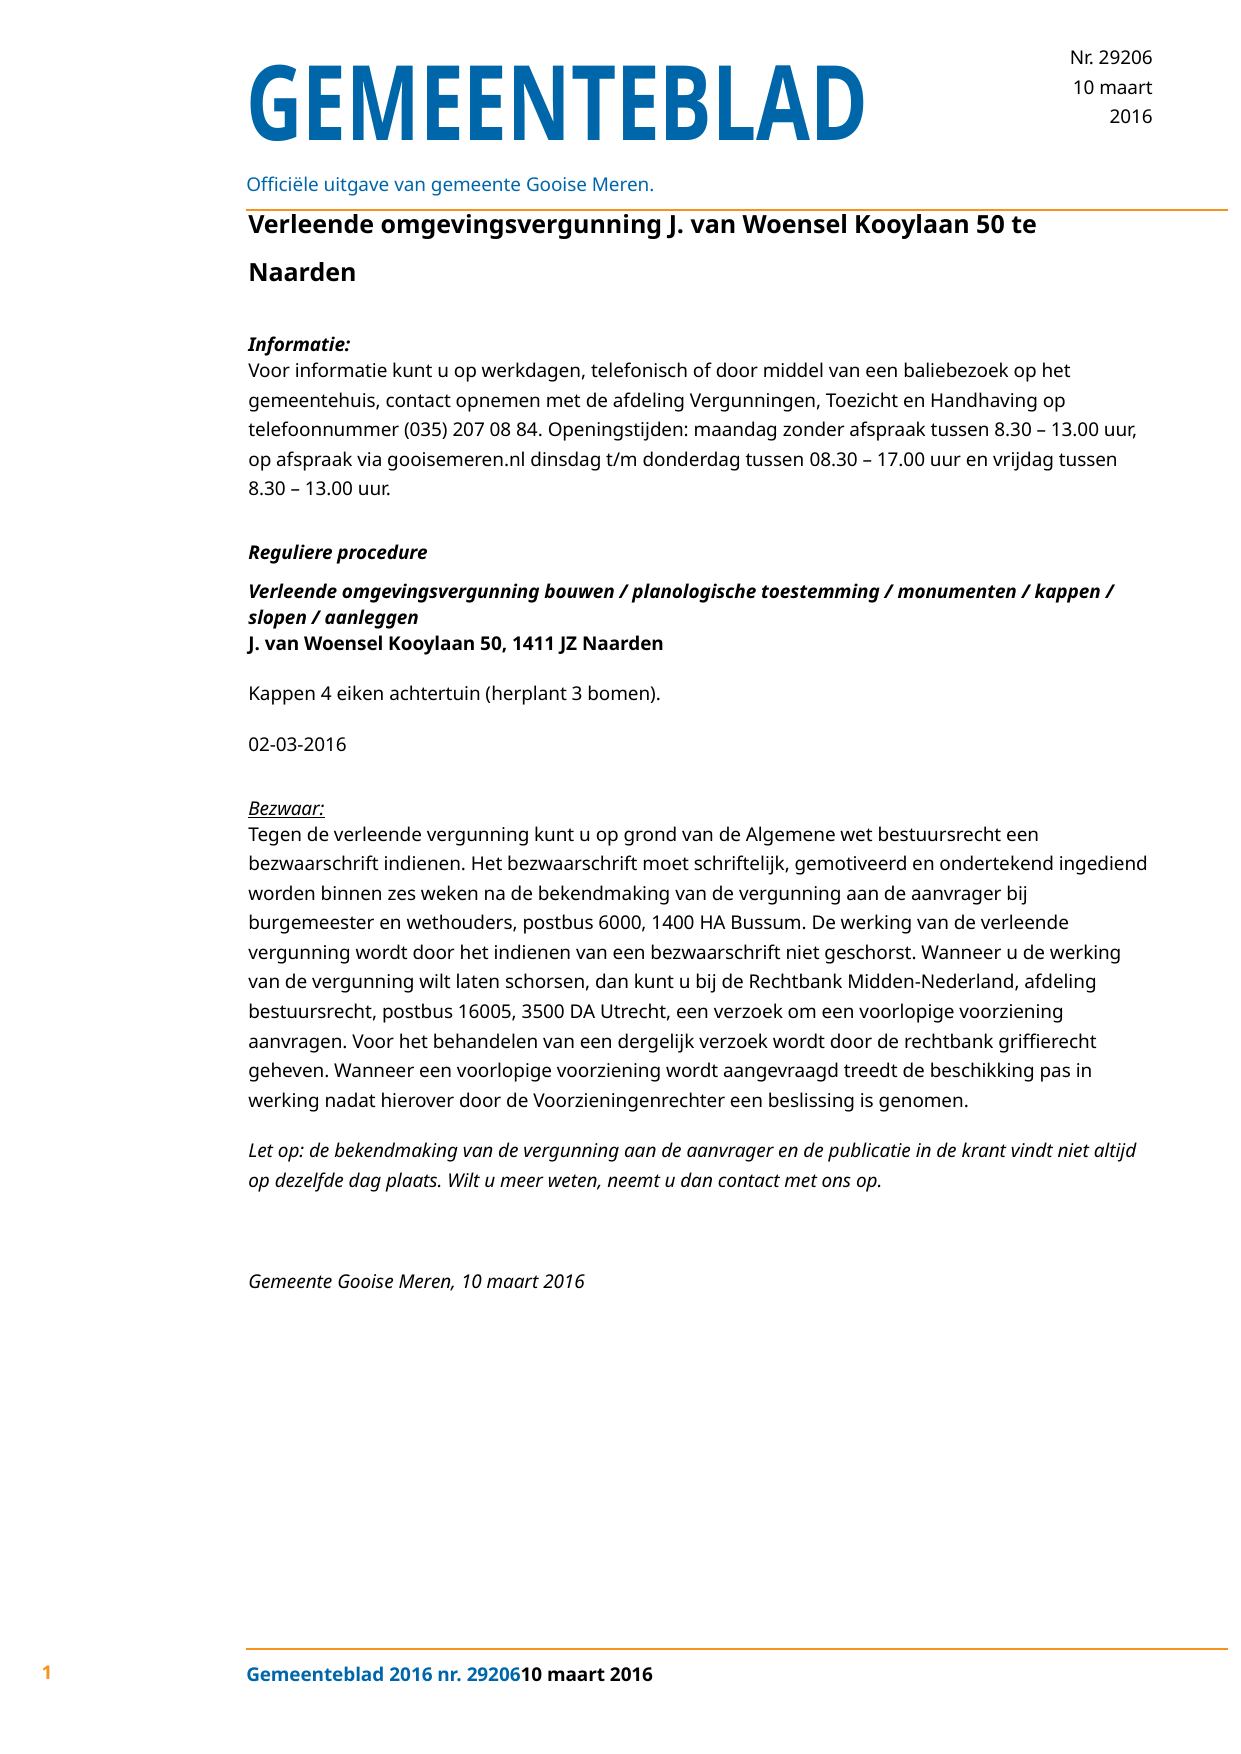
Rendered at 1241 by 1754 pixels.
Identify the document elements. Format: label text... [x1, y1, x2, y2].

text Reguliere procedure [248, 539, 1152, 565]
text Kappen 4 eiken achtertuin (herplant 3 bomen). [248, 681, 1152, 706]
text J. van Woensel Kooylaan 50, 1411 JZ Naarden [248, 630, 1152, 656]
text Verleende omgevingsvergunning J. van Woensel Kooylaan 50 te Naarden [248, 211, 1152, 288]
text Voor informatie kunt u op werkdagen, telefonisch of door middel van een baliebezoek op het gemeentehuis, contact opnemen met de afdeling Vergunningen, Toezicht en Handhaving op telefoonnummer (035) 207 08 84. Openingstijden: maandag zonder afspraak tussen 8.30 – 13.00 uur, op afspraak via gooisemeren.nl dinsdag t/m donderdag tussen 08.30 – 17.00 uur en vrijdag tussen 8.30 – 13.00 uur. [248, 357, 1152, 501]
text Verleende omgevingsvergunning bouwen / planologische toestemming / monumenten / kappen / slopen / aanleggen [248, 579, 1152, 630]
text Tegen de verleende vergunning kunt u op grond van de Algemene wet bestuursrecht een bezwaarschrift indienen. Het bezwaarschrift moet schriftelijk, gemotiveerd en ondertekend ingediend worden binnen zes weken na de bekendmaking van de vergunning aan de aanvrager bij burgemeester en wethouders, postbus 6000, 1400 HA Bussum. De werking van de verleende vergunning wordt door het indienen van een bezwaarschrift niet geschorst. Wanneer u de werking van de vergunning wilt laten schorsen, dan kunt u bij de Rechtbank Midden-Nederland, afdeling bestuursrecht, postbus 16005, 3500 DA Utrecht, een verzoek om een voorlopige voorziening aanvragen. Voor het behandelen van een dergelijk verzoek wordt door de rechtbank griffierecht geheven. Wanneer een voorlopige voorziening wordt aangevraagd treedt de beschikking pas in werking nadat hierover door de Voorzieningenrechter een beslissing is genomen. [248, 821, 1152, 1113]
text Let op: de bekendmaking van de vergunning aan de aanvrager en de publicatie in de krant vindt niet altijd op dezelfde dag plaats. Wilt u meer weten, neemt u dan contact met ons op. [248, 1137, 1152, 1193]
text Gemeente Gooise Meren, 10 maart 2016 [248, 1268, 1152, 1293]
picture [41, 47, 231, 172]
text 02-03-2016 [248, 731, 1152, 757]
text Informatie: [248, 331, 1152, 357]
text Bezwaar: [248, 795, 1152, 821]
